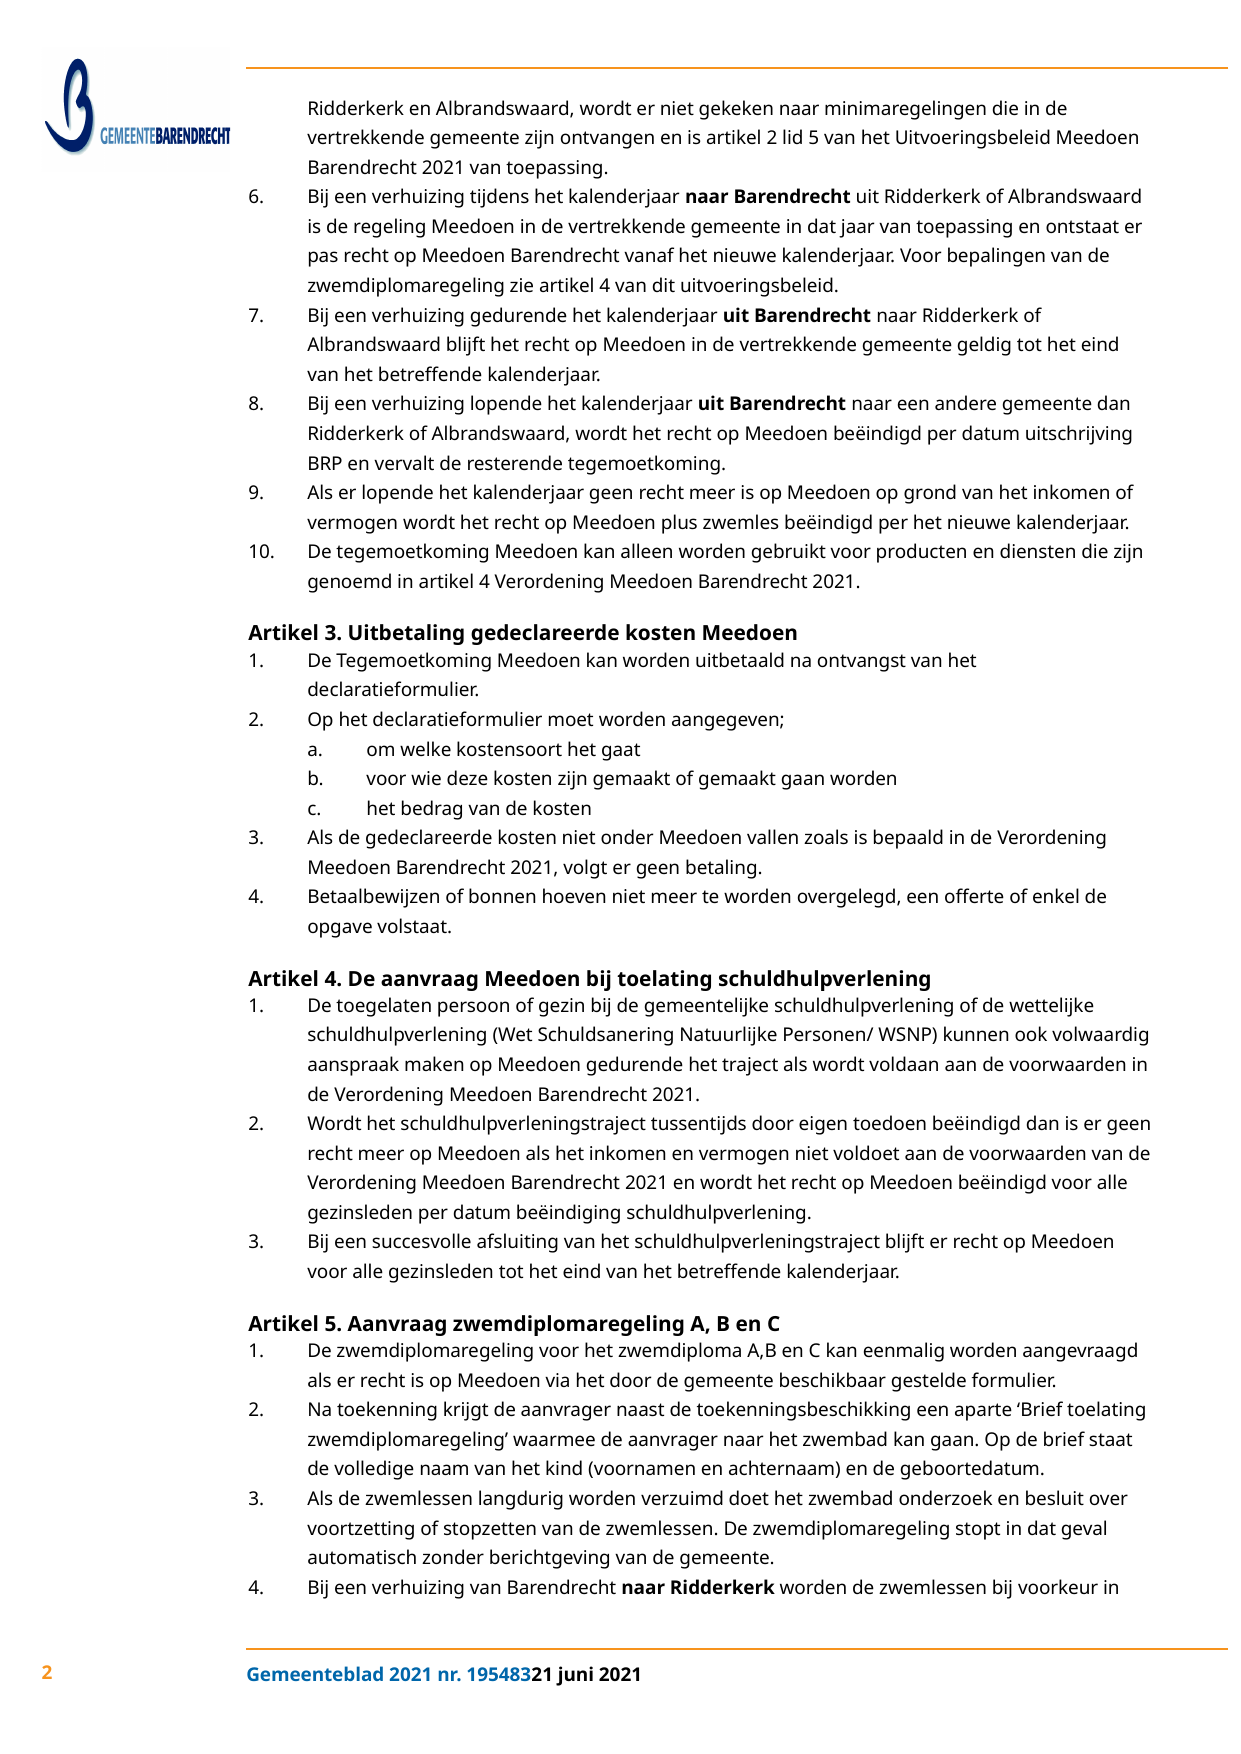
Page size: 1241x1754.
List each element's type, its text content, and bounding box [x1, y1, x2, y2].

list De Tegemoetkoming Meedoen kan worden uitbetaald na ontvangst van het declaratieformulier. [248, 647, 1152, 702]
list Bij een verhuizing lopende het kalenderjaar uit Barendrecht naar een andere gemeente dan Ridderkerk of Albrandswaard, wordt het recht op Meedoen beëindigd per datum uitschrijving BRP en vervalt de resterende tegemoetkoming. [248, 391, 1152, 476]
list Bij een succesvolle afsluiting van het schuldhulpverleningstraject blijft er recht op Meedoen voor alle gezinsleden tot het eind van het betreffende kalenderjaar. [248, 1229, 1152, 1284]
text Artikel 4. De aanvraag Meedoen bij toelating schuldhulpverlening [248, 964, 1152, 992]
list om welke kostensoort het gaat [307, 736, 1152, 761]
list De toegelaten persoon of gezin bij de gemeentelijke schuldhulpverlening of de wettelijke schuldhulpverlening (Wet Schuldsanering Natuurlijke Personen/ WSNP) kunnen ook volwaardig aanspraak maken op Meedoen gedurende het traject als wordt voldaan aan de voorwaarden in de Verordening Meedoen Barendrecht 2021. [248, 992, 1152, 1107]
list Als er lopende het kalenderjaar geen recht meer is op Meedoen op grond van het inkomen of vermogen wordt het recht op Meedoen plus zwemles beëindigd per het nieuwe kalenderjaar. [248, 479, 1152, 535]
list Als de zwemlessen langdurig worden verzuimd doet het zwembad onderzoek en besluit over voortzetting of stopzetten van de zwemlessen. De zwemdiplomaregeling stopt in dat geval automatisch zonder berichtgeving van de gemeente. [248, 1485, 1152, 1570]
list het bedrag van de kosten [307, 795, 1152, 821]
list De tegemoetkoming Meedoen kan alleen worden gebruikt voor producten en diensten die zijn genoemd in artikel 4 Verordening Meedoen Barendrecht 2021. [248, 538, 1152, 594]
text Artikel 3. Uitbetaling gedeclareerde kosten Meedoen [248, 618, 1152, 647]
list Bij een verhuizing gedurende het kalenderjaar uit Barendrecht naar Ridderkerk of Albrandswaard blijft het recht op Meedoen in de vertrekkende gemeente geldig tot het eind van het betreffende kalenderjaar. [248, 302, 1152, 387]
list De zwemdiplomaregeling voor het zwemdiploma A,B en C kan eenmalig worden aangevraagd als er recht is op Meedoen via het door de gemeente beschikbaar gestelde formulier. [248, 1337, 1152, 1392]
list Bij een verhuizing tijdens het kalenderjaar naar Barendrecht uit Ridderkerk of Albrandswaard is de regeling Meedoen in de vertrekkende gemeente in dat jaar van toepassing en ontstaat er pas recht op Meedoen Barendrecht vanaf het nieuwe kalenderjaar. Voor bepalingen van de zwemdiplomaregeling zie artikel 4 van dit uitvoeringsbeleid. [248, 183, 1152, 298]
list Als de gedeclareerde kosten niet onder Meedoen vallen zoals is bepaald in de Verordening Meedoen Barendrecht 2021, volgt er geen betaling. [248, 824, 1152, 880]
list Ridderkerk en Albrandswaard, wordt er niet gekeken naar minimaregelingen die in de vertrekkende gemeente zijn ontvangen en is artikel 2 lid 5 van het Uitvoeringsbeleid Meedoen Barendrecht 2021 van toepassing. [248, 95, 1152, 180]
text Artikel 5. Aanvraag zwemdiplomaregeling A, B en C [248, 1309, 1152, 1337]
list Betaalbewijzen of bonnen hoeven niet meer te worden overgelegd, een offerte of enkel de opgave volstaat. [248, 884, 1152, 939]
list Na toekenning krijgt de aanvrager naast de toekenningsbeschikking een aparte ‘Brief toelating zwemdiplomaregeling’ waarmee de aanvrager naar het zwembad kan gaan. Op de brief staat de volledige naam van het kind (voornamen en achternaam) en de geboortedatum. [248, 1396, 1152, 1481]
list Op het declaratieformulier moet worden aangegeven; [248, 706, 1152, 732]
picture [41, 47, 231, 172]
list Wordt het schuldhulpverleningstraject tussentijds door eigen toedoen beëindigd dan is er geen recht meer op Meedoen als het inkomen en vermogen niet voldoet aan de voorwaarden van de Verordening Meedoen Barendrecht 2021 en wordt het recht op Meedoen beëindigd voor alle gezinsleden per datum beëindiging schuldhulpverlening. [248, 1110, 1152, 1225]
list Bij een verhuizing van Barendrecht naar Ridderkerk worden de zwemlessen bij voorkeur in [248, 1574, 1152, 1599]
list voor wie deze kosten zijn gemaakt of gemaakt gaan worden [307, 765, 1152, 791]
